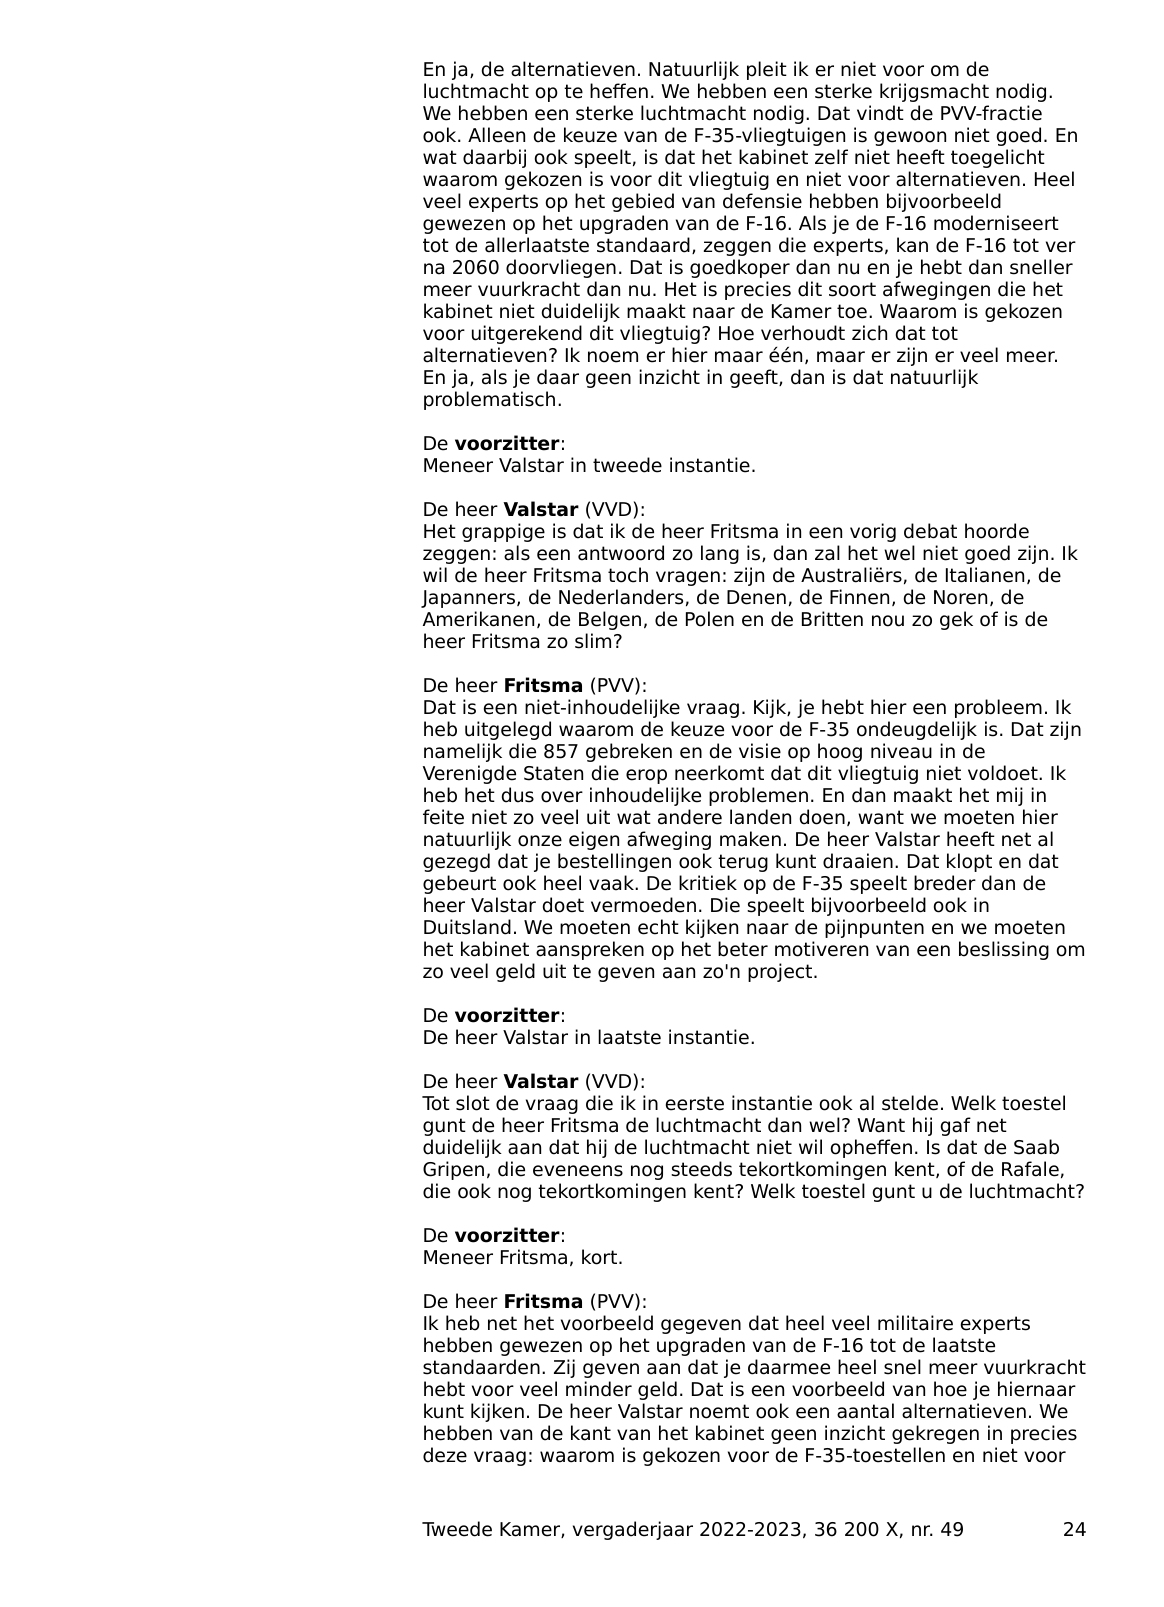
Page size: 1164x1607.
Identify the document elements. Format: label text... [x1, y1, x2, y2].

text De voorzitter: [422, 433, 1087, 455]
text De heer Fritsma (PVV): [422, 1291, 1087, 1313]
text Meneer Fritsma, kort. [422, 1247, 1087, 1269]
text Ik heb net het voorbeeld gegeven dat heel veel militaire experts hebben gewezen op het upgraden van de F-16 tot de laatste standaarden. Zij geven aan dat je daarmee heel snel meer vuurkracht hebt voor veel minder geld. Dat is een voorbeeld van hoe je hiernaar kunt kijken. De heer Valstar noemt ook een aantal alternatieven. We hebben van de kant van het kabinet geen inzicht gekregen in precies deze vraag: waarom is gekozen voor de F-35-toestellen en niet voor [422, 1313, 1087, 1467]
text De heer Valstar (VVD): [422, 499, 1087, 521]
text De heer Valstar (VVD): [422, 1071, 1087, 1093]
text De voorzitter: [422, 1225, 1087, 1247]
text Tot slot de vraag die ik in eerste instantie ook al stelde. Welk toestel gunt de heer Fritsma de luchtmacht dan wel? Want hij gaf net duidelijk aan dat hij de luchtmacht niet wil opheffen. Is dat de Saab Gripen, die eveneens nog steeds tekortkomingen kent, of de Rafale, die ook nog tekortkomingen kent? Welk toestel gunt u de luchtmacht? [422, 1093, 1087, 1203]
text Het grappige is dat ik de heer Fritsma in een vorig debat hoorde zeggen: als een antwoord zo lang is, dan zal het wel niet goed zijn. Ik wil de heer Fritsma toch vragen: zijn de Australiërs, de Italianen, de Japanners, de Nederlanders, de Denen, de Finnen, de Noren, de Amerikanen, de Belgen, de Polen en de Britten nou zo gek of is de heer Fritsma zo slim? [422, 521, 1087, 653]
text De heer Valstar in laatste instantie. [422, 1027, 1087, 1049]
text Meneer Valstar in tweede instantie. [422, 455, 1087, 477]
text Dat is een niet-inhoudelijke vraag. Kijk, je hebt hier een probleem. Ik heb uitgelegd waarom de keuze voor de F-35 ondeugdelijk is. Dat zijn namelijk die 857 gebreken en de visie op hoog niveau in de Verenigde Staten die erop neerkomt dat dit vliegtuig niet voldoet. Ik heb het dus over inhoudelijke problemen. En dan maakt het mij in feite niet zo veel uit wat andere landen doen, want we moeten hier natuurlijk onze eigen afweging maken. De heer Valstar heeft net al gezegd dat je bestellingen ook terug kunt draaien. Dat klopt en dat gebeurt ook heel vaak. De kritiek op de F-35 speelt breder dan de heer Valstar doet vermoeden. Die speelt bijvoorbeeld ook in Duitsland. We moeten echt kijken naar de pijnpunten en we moeten het kabinet aanspreken op het beter motiveren van een beslissing om zo veel geld uit te geven aan zo'n project. [422, 697, 1087, 983]
text De voorzitter: [422, 1005, 1087, 1027]
text En ja, de alternatieven. Natuurlijk pleit ik er niet voor om de luchtmacht op te heffen. We hebben een sterke krijgsmacht nodig. We hebben een sterke luchtmacht nodig. Dat vindt de PVV-fractie ook. Alleen de keuze van de F-35-vliegtuigen is gewoon niet goed. En wat daarbij ook speelt, is dat het kabinet zelf niet heeft toegelicht waarom gekozen is voor dit vliegtuig en niet voor alternatieven. Heel veel experts op het gebied van defensie hebben bijvoorbeeld gewezen op het upgraden van de F-16. Als je de F-16 moderniseert tot de allerlaatste standaard, zeggen die experts, kan de F-16 tot ver na 2060 doorvliegen. Dat is goedkoper dan nu en je hebt dan sneller meer vuurkracht dan nu. Het is precies dit soort afwegingen die het kabinet niet duidelijk maakt naar de Kamer toe. Waarom is gekozen voor uitgerekend dit vliegtuig? Hoe verhoudt zich dat tot alternatieven? Ik noem er hier maar één, maar er zijn er veel meer. En ja, als je daar geen inzicht in geeft, dan is dat natuurlijk problematisch. [422, 59, 1087, 411]
text De heer Fritsma (PVV): [422, 675, 1087, 697]
